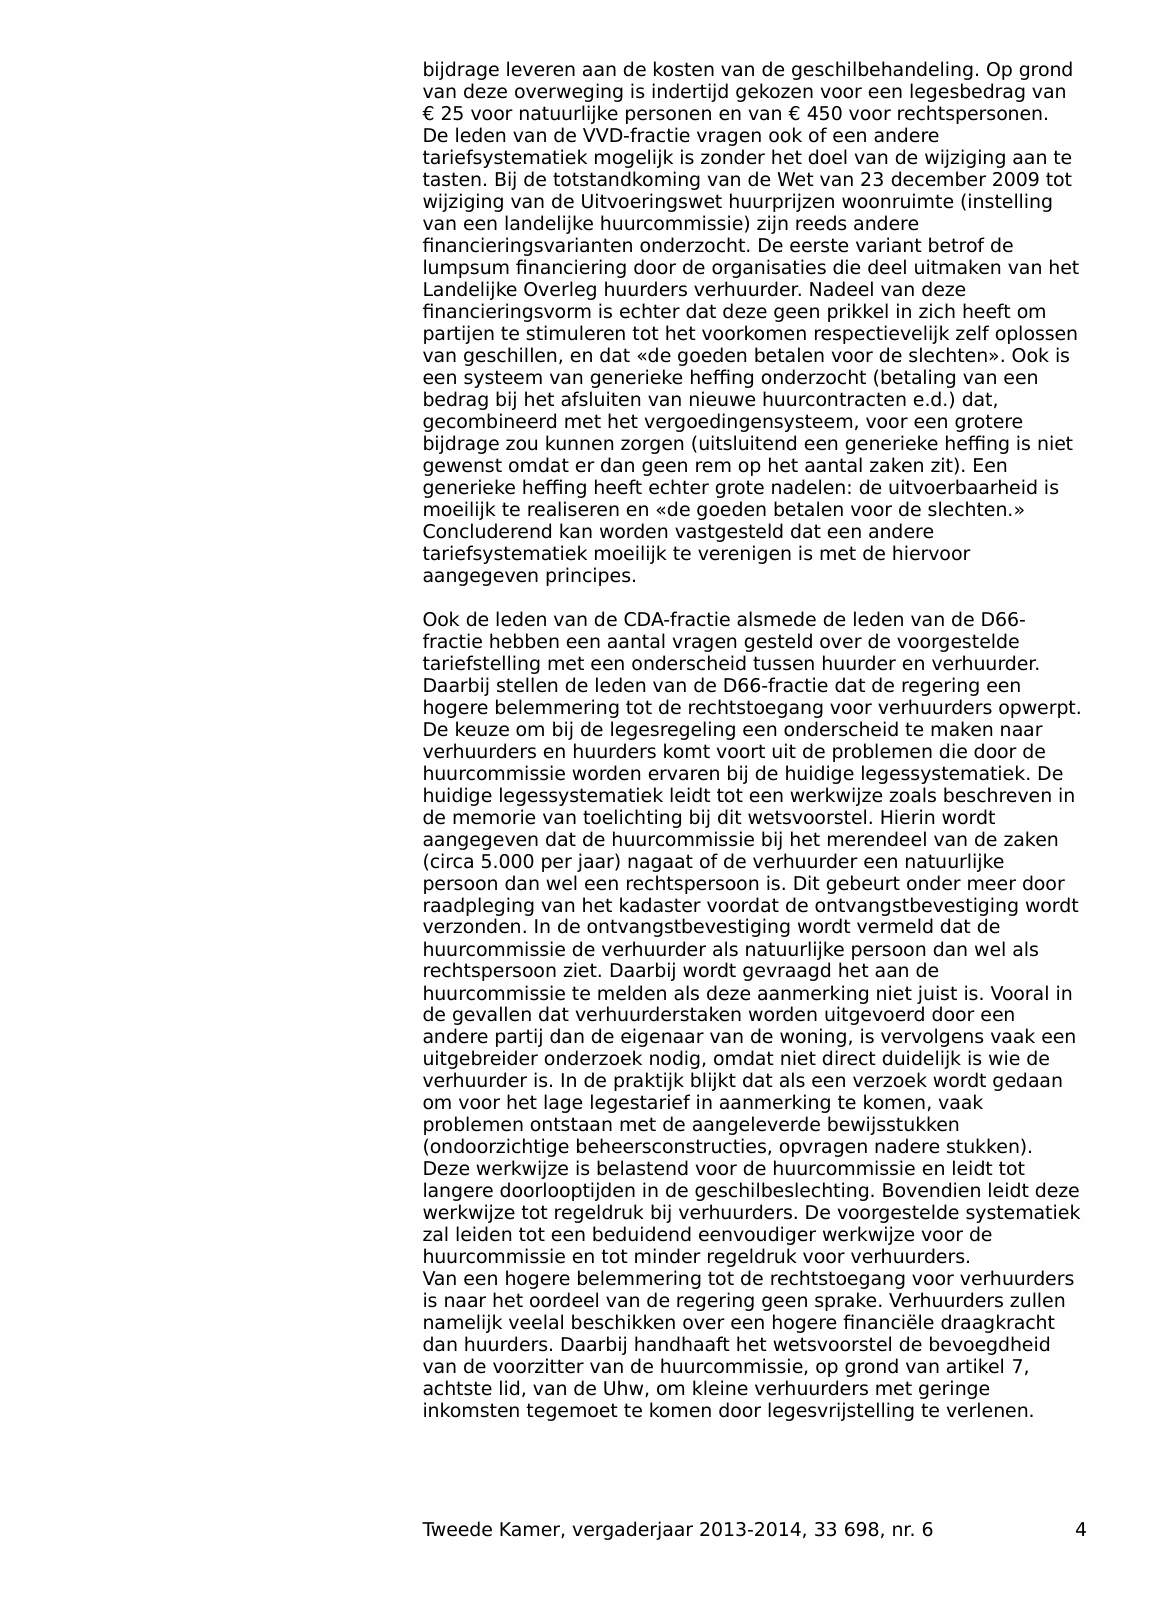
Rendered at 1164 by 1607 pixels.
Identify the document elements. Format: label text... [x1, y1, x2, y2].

text bijdrage leveren aan de kosten van de geschilbehandeling. Op grond van deze overweging is indertijd gekozen voor een legesbedrag van € 25 voor natuurlijke personen en van € 450 voor rechtspersonen. [422, 59, 1087, 125]
text De leden van de VVD-fractie vragen ook of een andere tariefsystematiek mogelijk is zonder het doel van de wijziging aan te tasten. Bij de totstandkoming van de Wet van 23 december 2009 tot wijziging van de Uitvoeringswet huurprijzen woonruimte (instelling van een landelijke huurcommissie) zijn reeds andere financieringsvarianten onderzocht. De eerste variant betrof de lumpsum financiering door de organisaties die deel uitmaken van het Landelijke Overleg huurders verhuurder. Nadeel van deze financieringsvorm is echter dat deze geen prikkel in zich heeft om partijen te stimuleren tot het voorkomen respectievelijk zelf oplossen van geschillen, en dat «de goeden betalen voor de slechten». Ook is een systeem van generieke heffing onderzocht (betaling van een bedrag bij het afsluiten van nieuwe huurcontracten e.d.) dat, gecombineerd met het vergoedingensysteem, voor een grotere bijdrage zou kunnen zorgen (uitsluitend een generieke heffing is niet gewenst omdat er dan geen rem op het aantal zaken zit). Een generieke heffing heeft echter grote nadelen: de uitvoerbaarheid is moeilijk te realiseren en «de goeden betalen voor de slechten.» [422, 125, 1087, 521]
text Van een hogere belemmering tot de rechtstoegang voor verhuurders is naar het oordeel van de regering geen sprake. Verhuurders zullen namelijk veelal beschikken over een hogere financiële draagkracht dan huurders. Daarbij handhaaft het wetsvoorstel de bevoegdheid van de voorzitter van de huurcommissie, op grond van artikel 7, achtste lid, van de Uhw, om kleine verhuurders met geringe inkomsten tegemoet te komen door legesvrijstelling te verlenen. [422, 1268, 1087, 1422]
text Concluderend kan worden vastgesteld dat een andere tariefsystematiek moeilijk te verenigen is met de hiervoor aangegeven principes. [422, 521, 1087, 587]
text De keuze om bij de legesregeling een onderscheid te maken naar verhuurders en huurders komt voort uit de problemen die door de huurcommissie worden ervaren bij de huidige legessystematiek. De huidige legessystematiek leidt tot een werkwijze zoals beschreven in de memorie van toelichting bij dit wetsvoorstel. Hierin wordt aangegeven dat de huurcommissie bij het merendeel van de zaken (circa 5.000 per jaar) nagaat of de verhuurder een natuurlijke persoon dan wel een rechtspersoon is. Dit gebeurt onder meer door raadpleging van het kadaster voordat de ontvangstbevestiging wordt verzonden. In de ontvangstbevestiging wordt vermeld dat de huurcommissie de verhuurder als natuurlijke persoon dan wel als rechtspersoon ziet. Daarbij wordt gevraagd het aan de huurcommissie te melden als deze aanmerking niet juist is. Vooral in de gevallen dat verhuurderstaken worden uitgevoerd door een andere partij dan de eigenaar van de woning, is vervolgens vaak een uitgebreider onderzoek nodig, omdat niet direct duidelijk is wie de verhuurder is. In de praktijk blijkt dat als een verzoek wordt gedaan om voor het lage legestarief in aanmerking te komen, vaak problemen ontstaan met de aangeleverde bewijsstukken (ondoorzichtige beheersconstructies, opvragen nadere stukken). Deze werkwijze is belastend voor de huurcommissie en leidt tot langere doorlooptijden in de geschilbeslechting. Bovendien leidt deze werkwijze tot regeldruk bij verhuurders. De voorgestelde systematiek zal leiden tot een beduidend eenvoudiger werkwijze voor de huurcommissie en tot minder regeldruk voor verhuurders. [422, 719, 1087, 1268]
text Ook de leden van de CDA-fractie alsmede de leden van de D66-fractie hebben een aantal vragen gesteld over de voorgestelde tariefstelling met een onderscheid tussen huurder en verhuurder. Daarbij stellen de leden van de D66-fractie dat de regering een hogere belemmering tot de rechtstoegang voor verhuurders opwerpt. [422, 609, 1087, 719]
